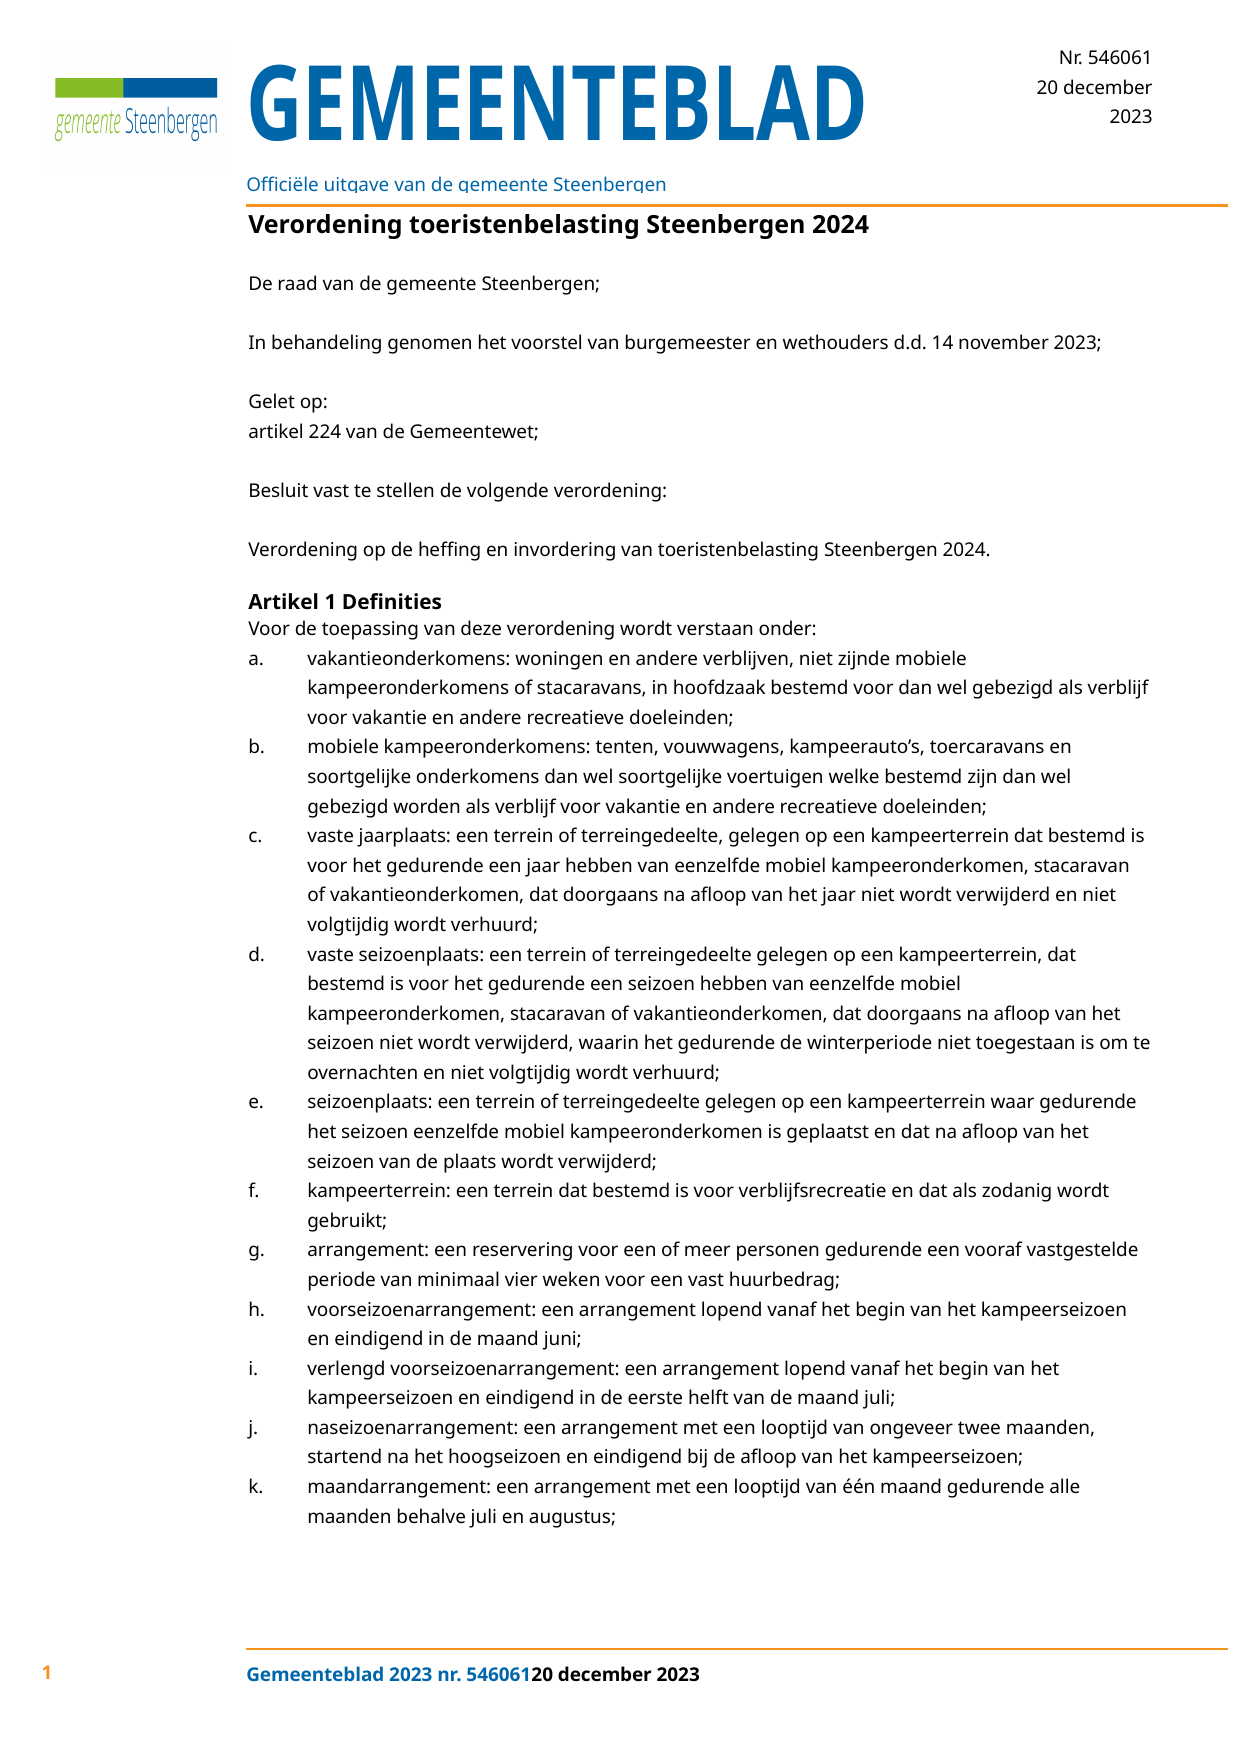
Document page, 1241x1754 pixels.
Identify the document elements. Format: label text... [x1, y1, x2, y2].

list seizoenplaats: een terrein of terreingedeelte gelegen op een kampeerterrein waar gedurende het seizoen eenzelfde mobiel kampeeronderkomen is geplaatst en dat na afloop van het seizoen van de plaats wordt verwijderd; [248, 1089, 1152, 1174]
picture [41, 47, 231, 172]
list mobiele kampeeronderkomens: tenten, vouwwagens, kampeerauto’s, toercaravans en soortgelijke onderkomens dan wel soortgelijke voertuigen welke bestemd zijn dan wel gebezigd worden als verblijf voor vakantie en andere recreatieve doeleinden; [248, 734, 1152, 819]
text artikel 224 van de Gemeentewet; [248, 418, 1152, 444]
text Voor de toepassing van deze verordening wordt verstaan onder: [248, 615, 1152, 641]
text Verordening op de heffing en invordering van toeristenbelasting Steenbergen 2024. [248, 537, 1152, 562]
list vaste jaarplaats: een terrein of terreingedeelte, gelegen op een kampeerterrein dat bestemd is voor het gedurende een jaar hebben van eenzelfde mobiel kampeeronderkomen, stacaravan of vakantieonderkomen, dat doorgaans na afloop van het jaar niet wordt verwijderd en niet volgtijdig wordt verhuurd; [248, 822, 1152, 937]
list maandarrangement: een arrangement met een looptijd van één maand gedurende alle maanden behalve juli en augustus; [248, 1473, 1152, 1529]
text Artikel 1 Definities [248, 587, 1152, 615]
text Besluit vast te stellen de volgende verordening: [248, 477, 1152, 503]
list vakantieonderkomens: woningen en andere verblijven, niet zijnde mobiele kampeeronderkomens of stacaravans, in hoofdzaak bestemd voor dan wel gebezigd als verblijf voor vakantie en andere recreatieve doeleinden; [248, 645, 1152, 730]
text Verordening toeristenbelasting Steenbergen 2024 [248, 207, 1152, 241]
list arrangement: een reservering voor een of meer personen gedurende een vooraf vastgestelde periode van minimaal vier weken voor een vast huurbedrag; [248, 1237, 1152, 1292]
text De raad van de gemeente Steenbergen; [248, 270, 1152, 296]
list naseizoenarrangement: een arrangement met een looptijd van ongeveer twee maanden, startend na het hoogseizoen en eindigend bij de afloop van het kampeerseizoen; [248, 1414, 1152, 1469]
list verlengd voorseizoenarrangement: een arrangement lopend vanaf het begin van het kampeerseizoen en eindigend in de eerste helft van de maand juli; [248, 1355, 1152, 1410]
list voorseizoenarrangement: een arrangement lopend vanaf het begin van het kampeerseizoen en eindigend in de maand juni; [248, 1296, 1152, 1351]
text In behandeling genomen het voorstel van burgemeester en wethouders d.d. 14 november 2023; [248, 329, 1152, 355]
text Gelet op: [248, 389, 1152, 414]
list vaste seizoenplaats: een terrein of terreingedeelte gelegen op een kampeerterrein, dat bestemd is voor het gedurende een seizoen hebben van eenzelfde mobiel kampeeronderkomen, stacaravan of vakantieonderkomen, dat doorgaans na afloop van het seizoen niet wordt verwijderd, waarin het gedurende de winterperiode niet toegestaan is om te overnachten en niet volgtijdig wordt verhuurd; [248, 941, 1152, 1085]
list kampeerterrein: een terrein dat bestemd is voor verblijfsrecreatie en dat als zodanig wordt gebruikt; [248, 1177, 1152, 1233]
